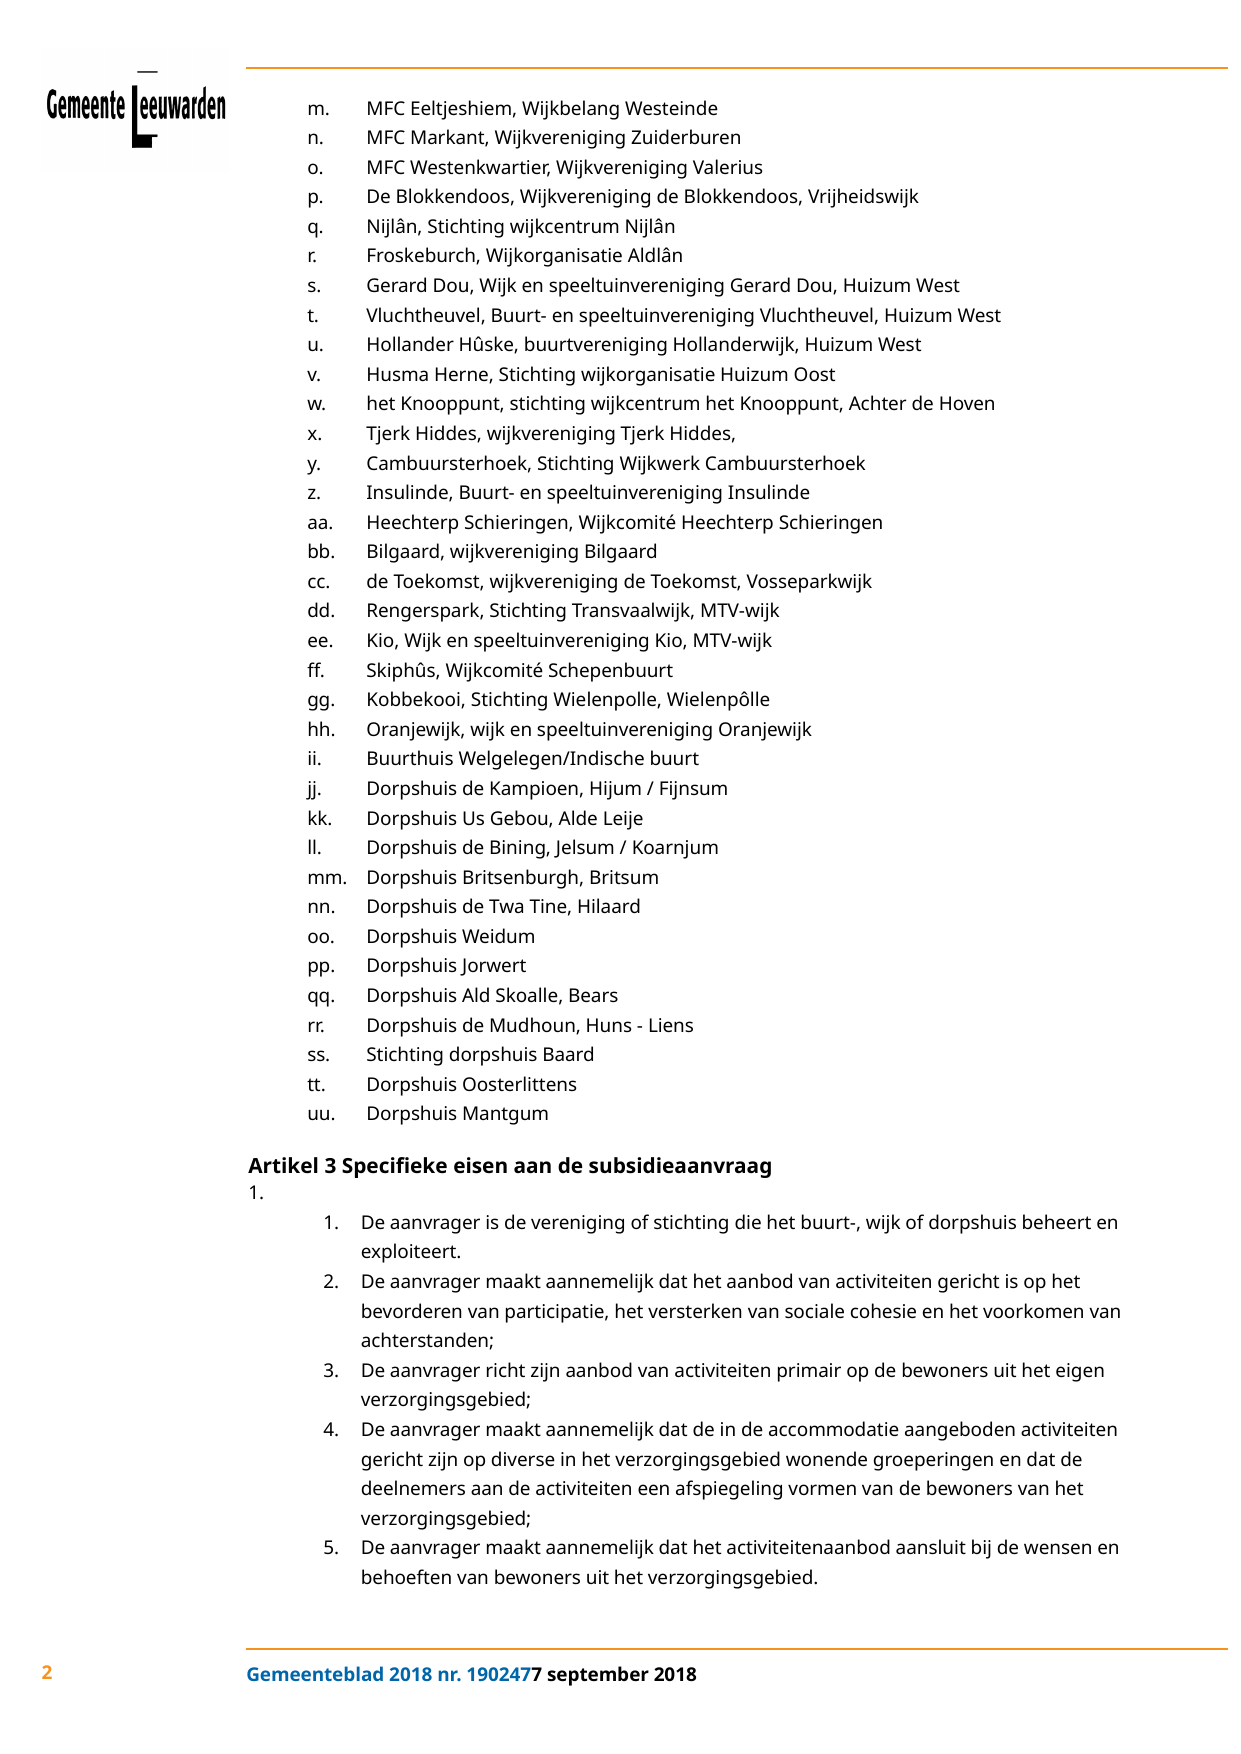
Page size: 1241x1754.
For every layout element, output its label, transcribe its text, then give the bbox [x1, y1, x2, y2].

list De aanvrager richt zijn aanbod van activiteiten primair op de bewoners uit het eigen verzorgingsgebied; [323, 1357, 1152, 1412]
list MFC Markant, Wijkvereniging Zuiderburen [307, 124, 1152, 150]
list Dorpshuis Ald Skoalle, Bears [307, 982, 1152, 1008]
list Cambuursterhoek, Stichting Wijkwerk Cambuursterhoek [307, 450, 1152, 476]
list De Blokkendoos, Wijkvereniging de Blokkendoos, Vrijheidswijk [307, 183, 1152, 209]
list Dorpshuis Mantgum [307, 1101, 1152, 1126]
list Dorpshuis Britsenburgh, Britsum [307, 864, 1152, 890]
list De aanvrager maakt aannemelijk dat het activiteitenaanbod aansluit bij de wensen en behoeften van bewoners uit het verzorgingsgebied. [323, 1534, 1152, 1590]
text Artikel 3 Specifieke eisen aan de subsidieaanvraag [248, 1151, 1152, 1179]
list Buurthuis Welgelegen/Indische buurt [307, 746, 1152, 771]
list De aanvrager is de vereniging of stichting die het buurt-, wijk of dorpshuis beheert en exploiteert. [323, 1209, 1152, 1264]
list Dorpshuis Weidum [307, 923, 1152, 949]
list Dorpshuis de Kampioen, Hijum / Fijnsum [307, 775, 1152, 801]
list Stichting dorpshuis Baard [307, 1041, 1152, 1067]
list Dorpshuis de Mudhoun, Huns - Liens [307, 1012, 1152, 1038]
list Kio, Wijk en speeltuinvereniging Kio, MTV-wijk [307, 627, 1152, 653]
list MFC Westenkwartier, Wijkvereniging Valerius [307, 154, 1152, 180]
list Dorpshuis Us Gebou, Alde Leije [307, 805, 1152, 831]
list Skiphûs, Wijkcomité Schepenbuurt [307, 657, 1152, 683]
list Nijlân, Stichting wijkcentrum Nijlân [307, 213, 1152, 239]
list Rengerspark, Stichting Transvaalwijk, MTV-wijk [307, 598, 1152, 623]
list Gerard Dou, Wijk en speeltuinvereniging Gerard Dou, Huizum West [307, 272, 1152, 298]
picture [41, 47, 231, 172]
list MFC Eeltjeshiem, Wijkbelang Westeinde [307, 95, 1152, 121]
list Heechterp Schieringen, Wijkcomité Heechterp Schieringen [307, 509, 1152, 535]
list Vluchtheuvel, Buurt- en speeltuinvereniging Vluchtheuvel, Huizum West [307, 302, 1152, 328]
list De aanvrager maakt aannemelijk dat de in de accommodatie aangeboden activiteiten gericht zijn op diverse in het verzorgingsgebied wonende groeperingen en dat de deelnemers aan de activiteiten een afspiegeling vormen van de bewoners van het verzorgingsgebied; [323, 1416, 1152, 1531]
list Dorpshuis Oosterlittens [307, 1071, 1152, 1097]
list het Knooppunt, stichting wijkcentrum het Knooppunt, Achter de Hoven [307, 391, 1152, 416]
list Kobbekooi, Stichting Wielenpolle, Wielenpôlle [307, 686, 1152, 712]
list De aanvrager maakt aannemelijk dat het aanbod van activiteiten gericht is op het bevorderen van participatie, het versterken van sociale cohesie en het voorkomen van achterstanden; [323, 1268, 1152, 1353]
list Bilgaard, wijkvereniging Bilgaard [307, 538, 1152, 564]
list Hollander Hûske, buurtvereniging Hollanderwijk, Huizum West [307, 331, 1152, 357]
list Insulinde, Buurt- en speeltuinvereniging Insulinde [307, 479, 1152, 505]
list Husma Herne, Stichting wijkorganisatie Huizum Oost [307, 361, 1152, 387]
list Froskeburch, Wijkorganisatie Aldlân [307, 243, 1152, 268]
list Tjerk Hiddes, wijkvereniging Tjerk Hiddes, [307, 420, 1152, 446]
list Dorpshuis de Bining, Jelsum / Koarnjum [307, 834, 1152, 860]
list Dorpshuis de Twa Tine, Hilaard [307, 893, 1152, 919]
list Dorpshuis Jorwert [307, 953, 1152, 978]
list Oranjewijk, wijk en speeltuinvereniging Oranjewijk [307, 716, 1152, 742]
list de Toekomst, wijkvereniging de Toekomst, Vosseparkwijk [307, 568, 1152, 594]
